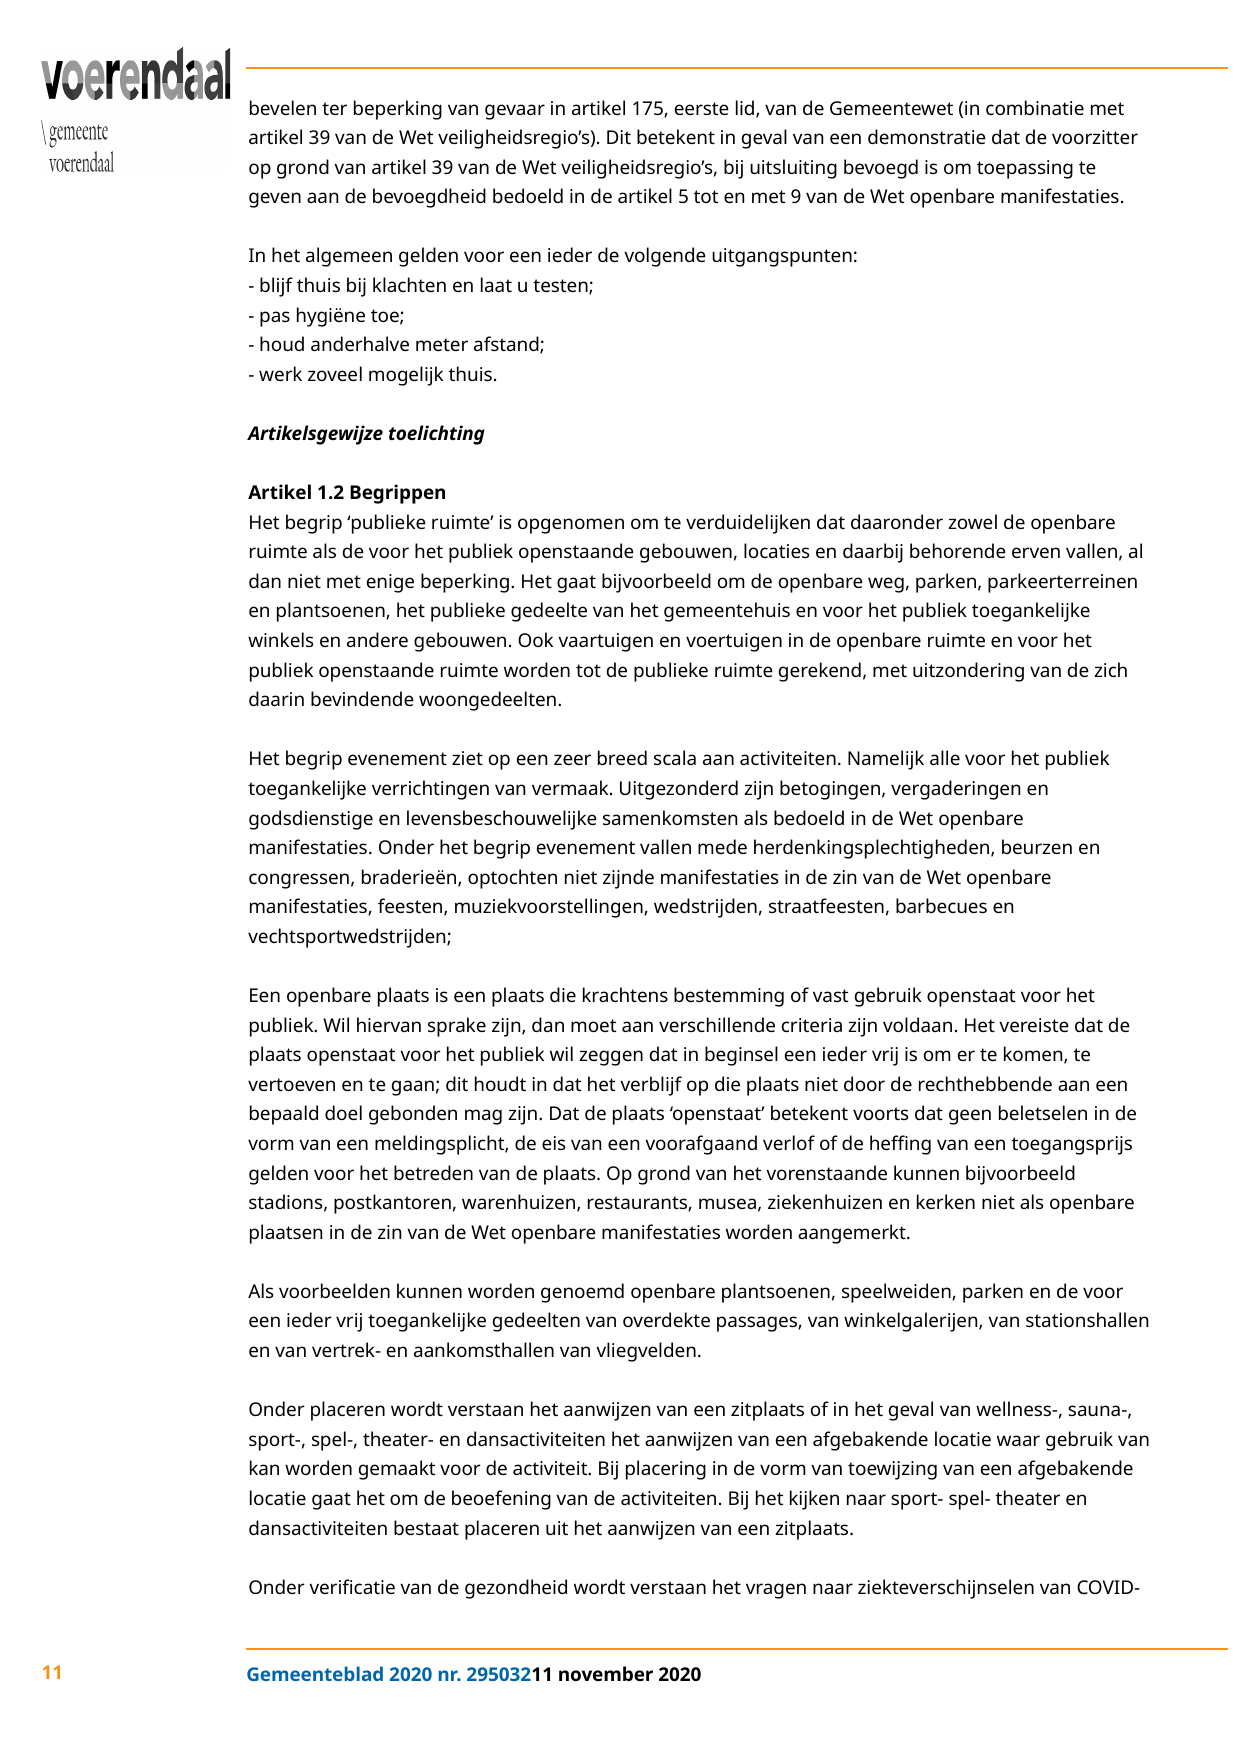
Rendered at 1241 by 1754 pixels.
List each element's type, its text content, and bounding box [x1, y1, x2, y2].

text Het begrip evenement ziet op een zeer breed scala aan activiteiten. Namelijk alle voor het publiek toegankelijke verrichtingen van vermaak. Uitgezonderd zijn betogingen, vergaderingen en godsdienstige en levensbeschouwelijke samenkomsten als bedoeld in de Wet openbare manifestaties. Onder het begrip evenement vallen mede herdenkingsplechtigheden, beurzen en congressen, braderieën, optochten niet zijnde manifestaties in de zin van de Wet openbare manifestaties, feesten, muziekvoorstellingen, wedstrijden, straatfeesten, barbecues en vechtsportwedstrijden; [248, 746, 1152, 949]
text Artikelsgewijze toelichting [248, 420, 1152, 446]
text Onder placeren wordt verstaan het aanwijzen van een zitplaats of in het geval van wellness-, sauna-, sport-, spel-, theater- en dansactiviteiten het aanwijzen van een afgebakende locatie waar gebruik van kan worden gemaakt voor de activiteit. Bij placering in de vorm van toewijzing van een afgebakende locatie gaat het om de beoefening van de activiteiten. Bij het kijken naar sport- spel- theater en dansactiviteiten bestaat placeren uit het aanwijzen van een zitplaats. [248, 1396, 1152, 1541]
text In het algemeen gelden voor een ieder de volgende uitgangspunten: [248, 243, 1152, 268]
text bevelen ter beperking van gevaar in artikel 175, eerste lid, van de Gemeentewet (in combinatie met artikel 39 van de Wet veiligheidsregio’s). Dit betekent in geval van een demonstratie dat de voorzitter op grond van artikel 39 van de Wet veiligheidsregio’s, bij uitsluiting bevoegd is om toepassing te geven aan de bevoegdheid bedoeld in de artikel 5 tot en met 9 van de Wet openbare manifestaties. [248, 95, 1152, 209]
text Het begrip ‘publieke ruimte’ is opgenomen om te verduidelijken dat daaronder zowel de openbare ruimte als de voor het publiek openstaande gebouwen, locaties en daarbij behorende erven vallen, al dan niet met enige beperking. Het gaat bijvoorbeeld om de openbare weg, parken, parkeerterreinen en plantsoenen, het publieke gedeelte van het gemeentehuis en voor het publiek toegankelijke winkels en andere gebouwen. Ook vaartuigen en voertuigen in de openbare ruimte en voor het publiek openstaande ruimte worden tot de publieke ruimte gerekend, met uitzondering van de zich daarin bevindende woongedeelten. [248, 509, 1152, 712]
picture [41, 47, 231, 172]
text - pas hygiëne toe; [248, 302, 1152, 328]
text - blijf thuis bij klachten en laat u testen; [248, 272, 1152, 298]
text - houd anderhalve meter afstand; [248, 331, 1152, 357]
text Een openbare plaats is een plaats die krachtens bestemming of vast gebruik openstaat voor het publiek. Wil hiervan sprake zijn, dan moet aan verschillende criteria zijn voldaan. Het vereiste dat de plaats openstaat voor het publiek wil zeggen dat in beginsel een ieder vrij is om er te komen, te vertoeven en te gaan; dit houdt in dat het verblijf op die plaats niet door de rechthebbende aan een bepaald doel gebonden mag zijn. Dat de plaats ‘openstaat’ betekent voorts dat geen beletselen in de vorm van een meldingsplicht, de eis van een voorafgaand verlof of de heffing van een toegangsprijs gelden voor het betreden van de plaats. Op grond van het vorenstaande kunnen bijvoorbeeld stadions, postkantoren, warenhuizen, restaurants, musea, ziekenhuizen en kerken niet als openbare plaatsen in de zin van de Wet openbare manifestaties worden aangemerkt. [248, 982, 1152, 1245]
text Artikel 1.2 Begrippen [248, 479, 1152, 505]
text Als voorbeelden kunnen worden genoemd openbare plantsoenen, speelweiden, parken en de voor een ieder vrij toegankelijke gedeelten van overdekte passages, van winkelgalerijen, van stationshallen en van vertrek- en aankomsthallen van vliegvelden. [248, 1278, 1152, 1363]
text - werk zoveel mogelijk thuis. [248, 361, 1152, 387]
text Onder verificatie van de gezondheid wordt verstaan het vragen naar ziekteverschijnselen van COVID- [248, 1574, 1152, 1600]
